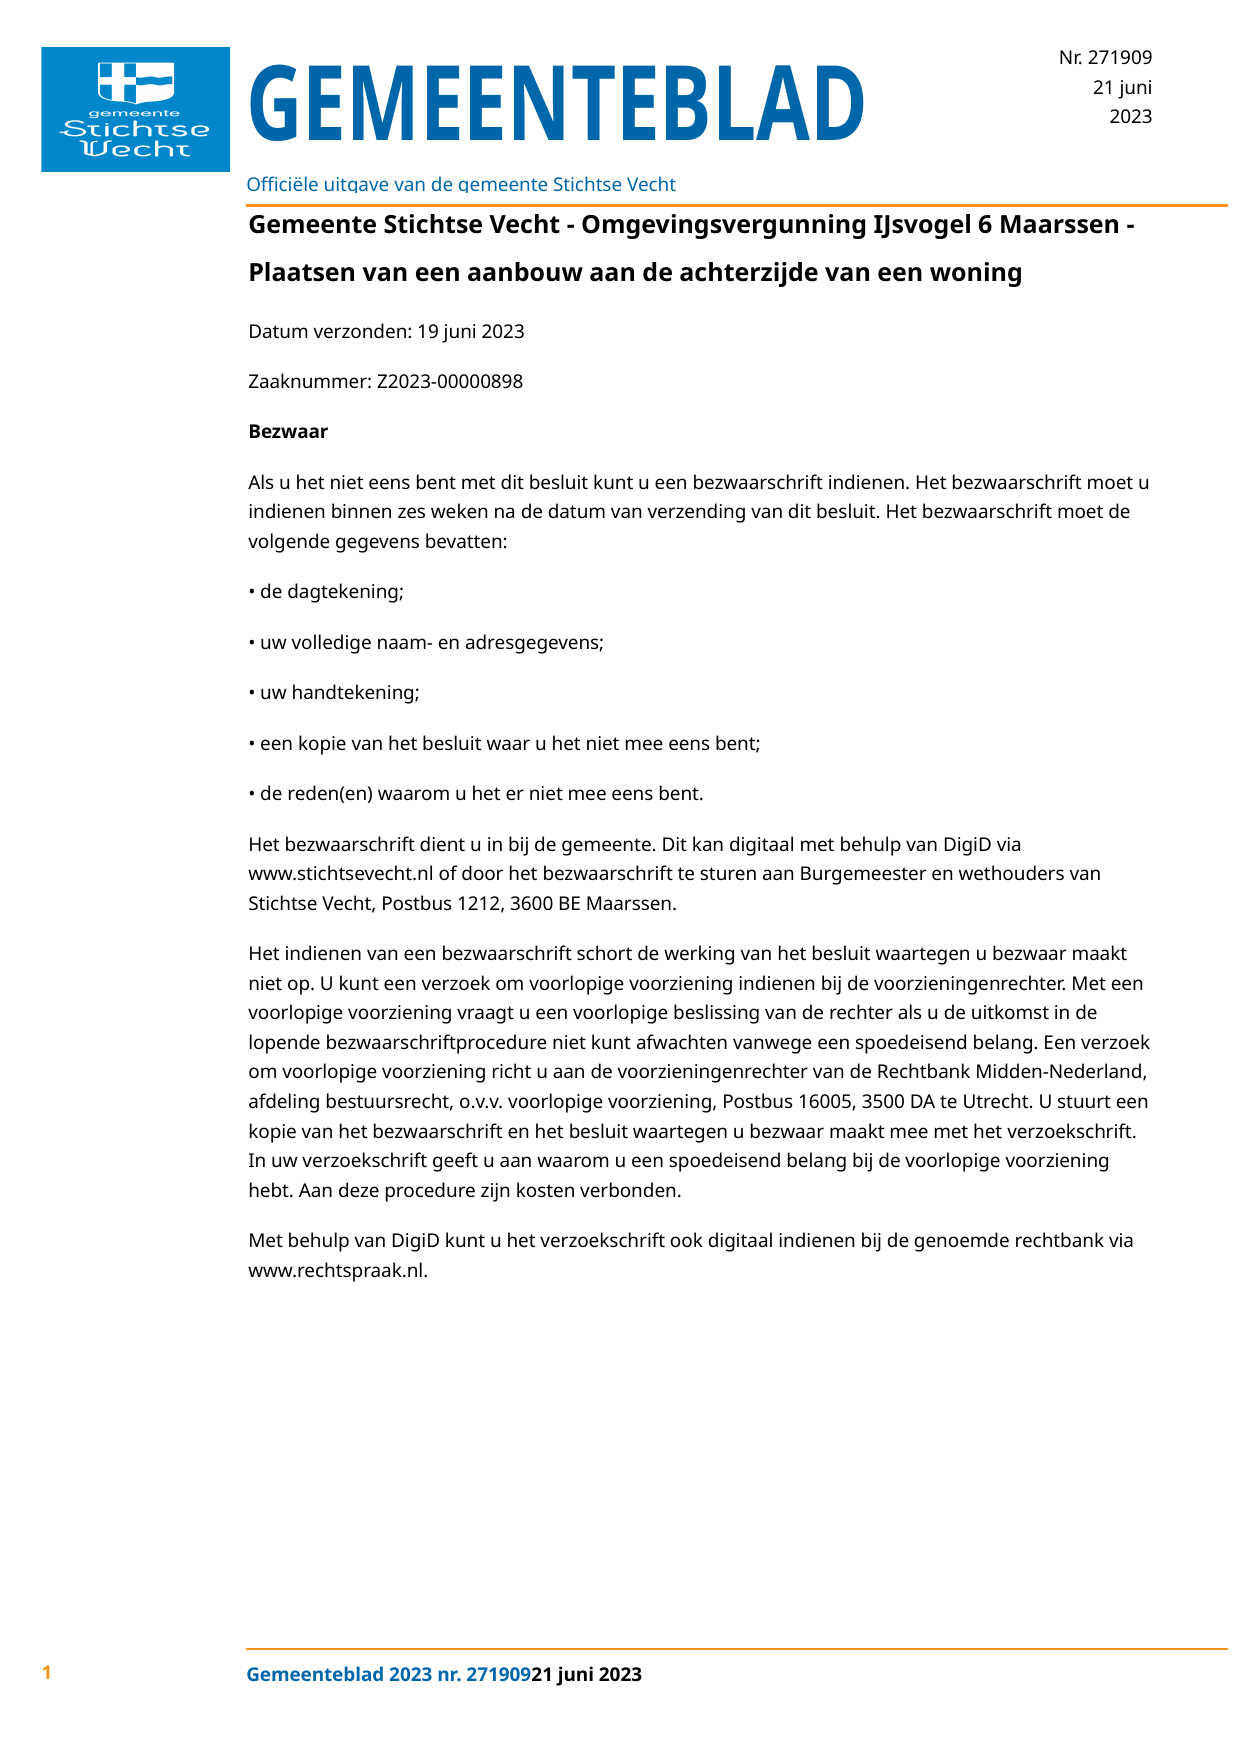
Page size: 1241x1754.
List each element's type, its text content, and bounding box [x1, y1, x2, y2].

text Bezwaar [248, 419, 1152, 444]
text Met behulp van DigiD kunt u het verzoekschrift ook digitaal indienen bij de genoemde rechtbank via www.rechtspraak.nl. [248, 1227, 1152, 1283]
text • de reden(en) waarom u het er niet mee eens bent. [248, 780, 1152, 806]
text Gemeente Stichtse Vecht - Omgevingsvergunning IJsvogel 6 Maarssen - Plaatsen van een aanbouw aan de achterzijde van een woning [248, 207, 1152, 288]
picture [137, 63, 174, 103]
text Zaaknummer: Z2023-00000898 [248, 368, 1152, 394]
picture [99, 63, 135, 101]
text Datum verzonden: 19 juni 2023 [248, 318, 1152, 344]
text Het bezwaarschrift dient u in bij de gemeente. Dit kan digitaal met behulp van DigiD via www.stichtsevecht.nl of door het bezwaarschrift te sturen aan Burgemeester en wethouders van Stichtse Vecht, Postbus 1212, 3600 BE Maarssen. [248, 831, 1152, 916]
text Als u het niet eens bent met dit besluit kunt u een bezwaarschrift indienen. Het bezwaarschrift moet u indienen binnen zes weken na de datum van verzending van dit besluit. Het bezwaarschrift moet de volgende gegevens bevatten: [248, 469, 1152, 554]
text • uw handtekening; [248, 679, 1152, 705]
text • een kopie van het besluit waar u het niet mee eens bent; [248, 730, 1152, 756]
text • uw volledige naam- en adresgegevens; [248, 629, 1152, 655]
text Het indienen van een bezwaarschrift schort de werking van het besluit waartegen u bezwaar maakt niet op. U kunt een verzoek om voorlopige voorziening indienen bij de voorzieningenrechter. Met een voorlopige voorziening vraagt u een voorlopige beslissing van de rechter als u de uitkomst in de lopende bezwaarschriftprocedure niet kunt afwachten vanwege een spoedeisend belang. Een verzoek om voorlopige voorziening richt u aan de voorzieningenrechter van de Rechtbank Midden-Nederland, afdeling bestuursrecht, o.v.v. voorlopige voorziening, Postbus 16005, 3500 DA te Utrecht. U stuurt een kopie van het bezwaarschrift en het besluit waartegen u bezwaar maakt mee met het verzoekschrift. In uw verzoekschrift geeft u aan waarom u een spoedeisend belang bij de voorlopige voorziening hebt. Aan deze procedure zijn kosten verbonden. [248, 940, 1152, 1203]
text • de dagtekening; [248, 579, 1152, 604]
